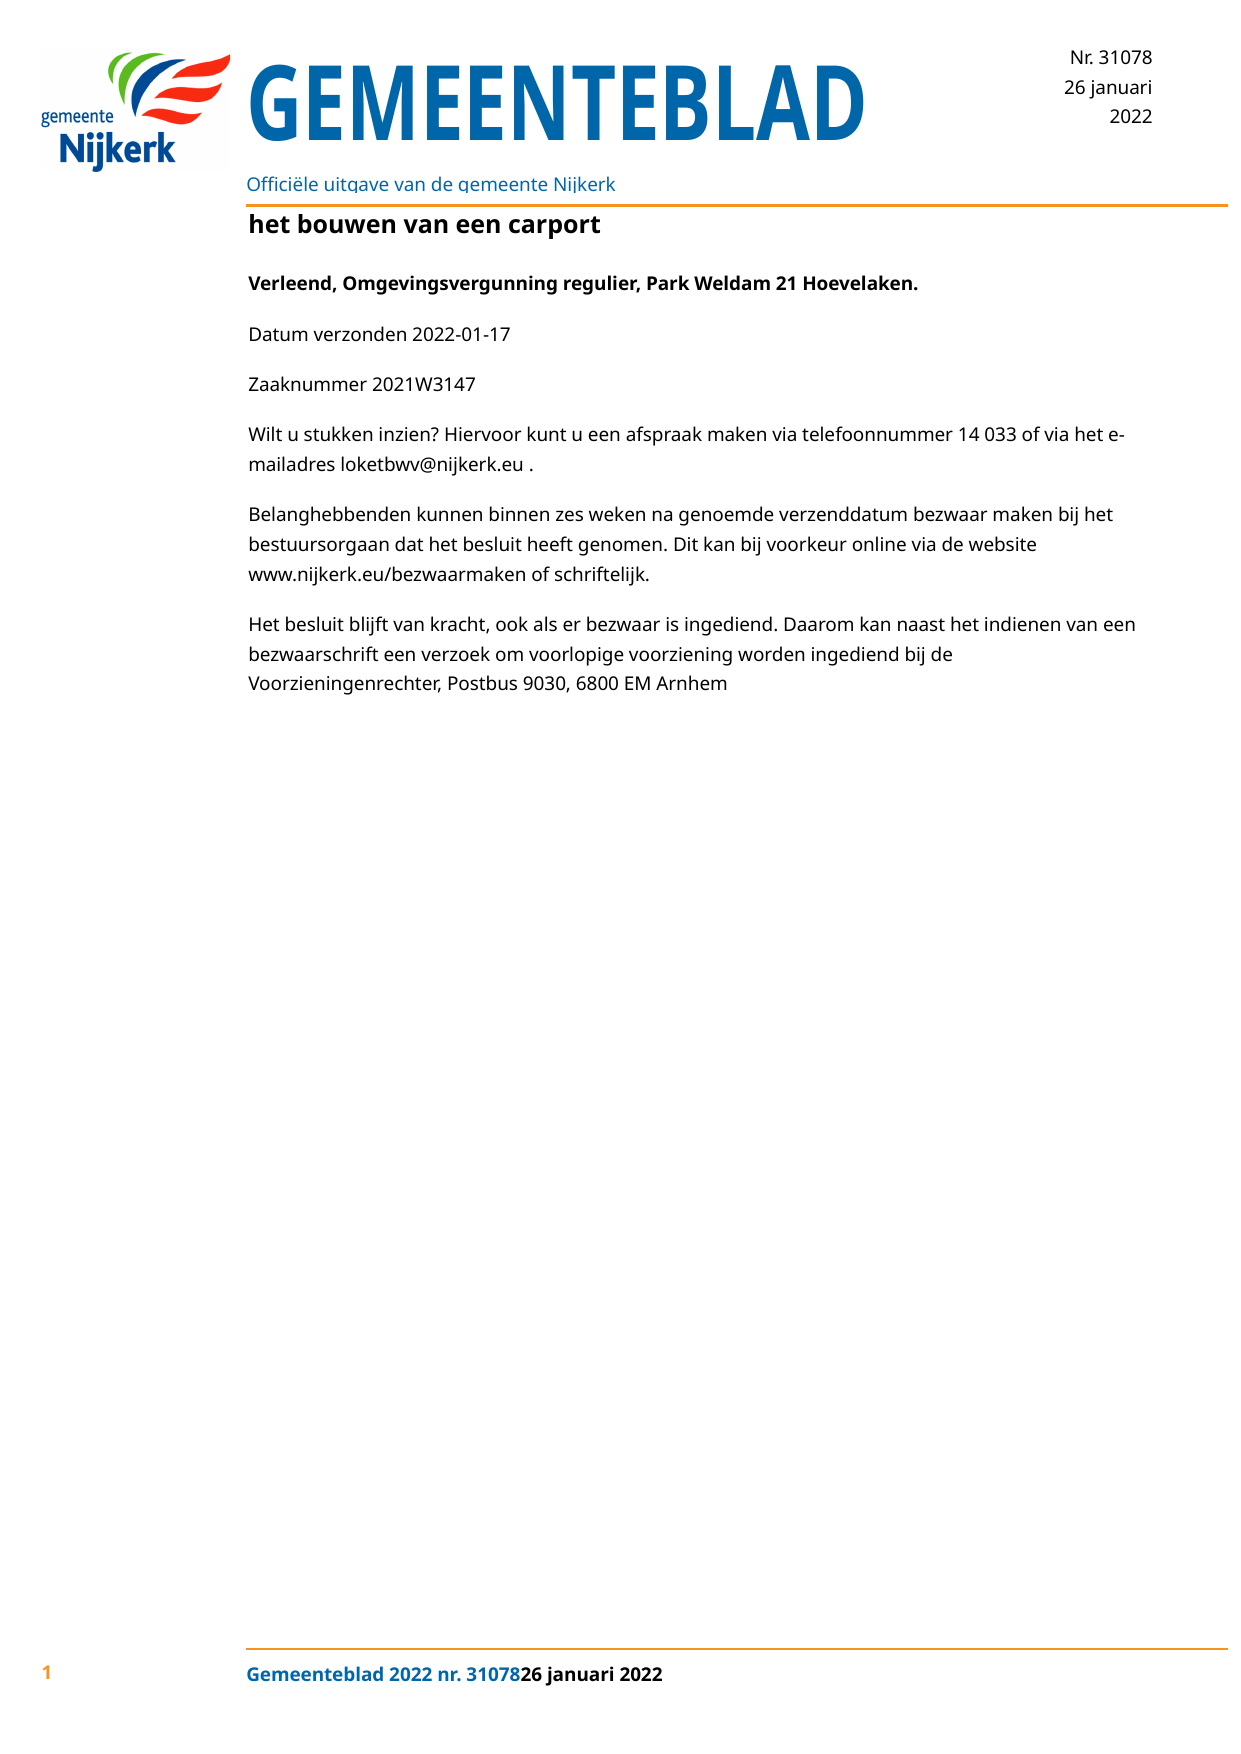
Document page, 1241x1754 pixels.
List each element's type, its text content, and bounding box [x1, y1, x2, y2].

text Belanghebbenden kunnen binnen zes weken na genoemde verzenddatum bezwaar maken bij het bestuursorgaan dat het besluit heeft genomen. Dit kan bij voorkeur online via de website www.nijkerk.eu/bezwaarmaken of schriftelijk. [248, 502, 1152, 586]
text Het besluit blijft van kracht, ook als er bezwaar is ingediend. Daarom kan naast het indienen van een bezwaarschrift een verzoek om voorlopige voorziening worden ingediend bij de Voorzieningenrechter, Postbus 9030, 6800 EM Arnhem [248, 611, 1152, 696]
text Wilt u stukken inzien? Hiervoor kunt u een afspraak maken via telefoonnummer 14 033 of via het e-mailadres loketbwv@nijkerk.eu . [248, 422, 1152, 477]
text het bouwen van een carport [248, 207, 1152, 241]
text Verleend, Omgevingsvergunning regulier, Park Weldam 21 Hoevelaken. [248, 270, 1152, 296]
text Zaaknummer 2021W3147 [248, 371, 1152, 397]
picture [41, 47, 231, 172]
text Datum verzonden 2022-01-17 [248, 321, 1152, 346]
